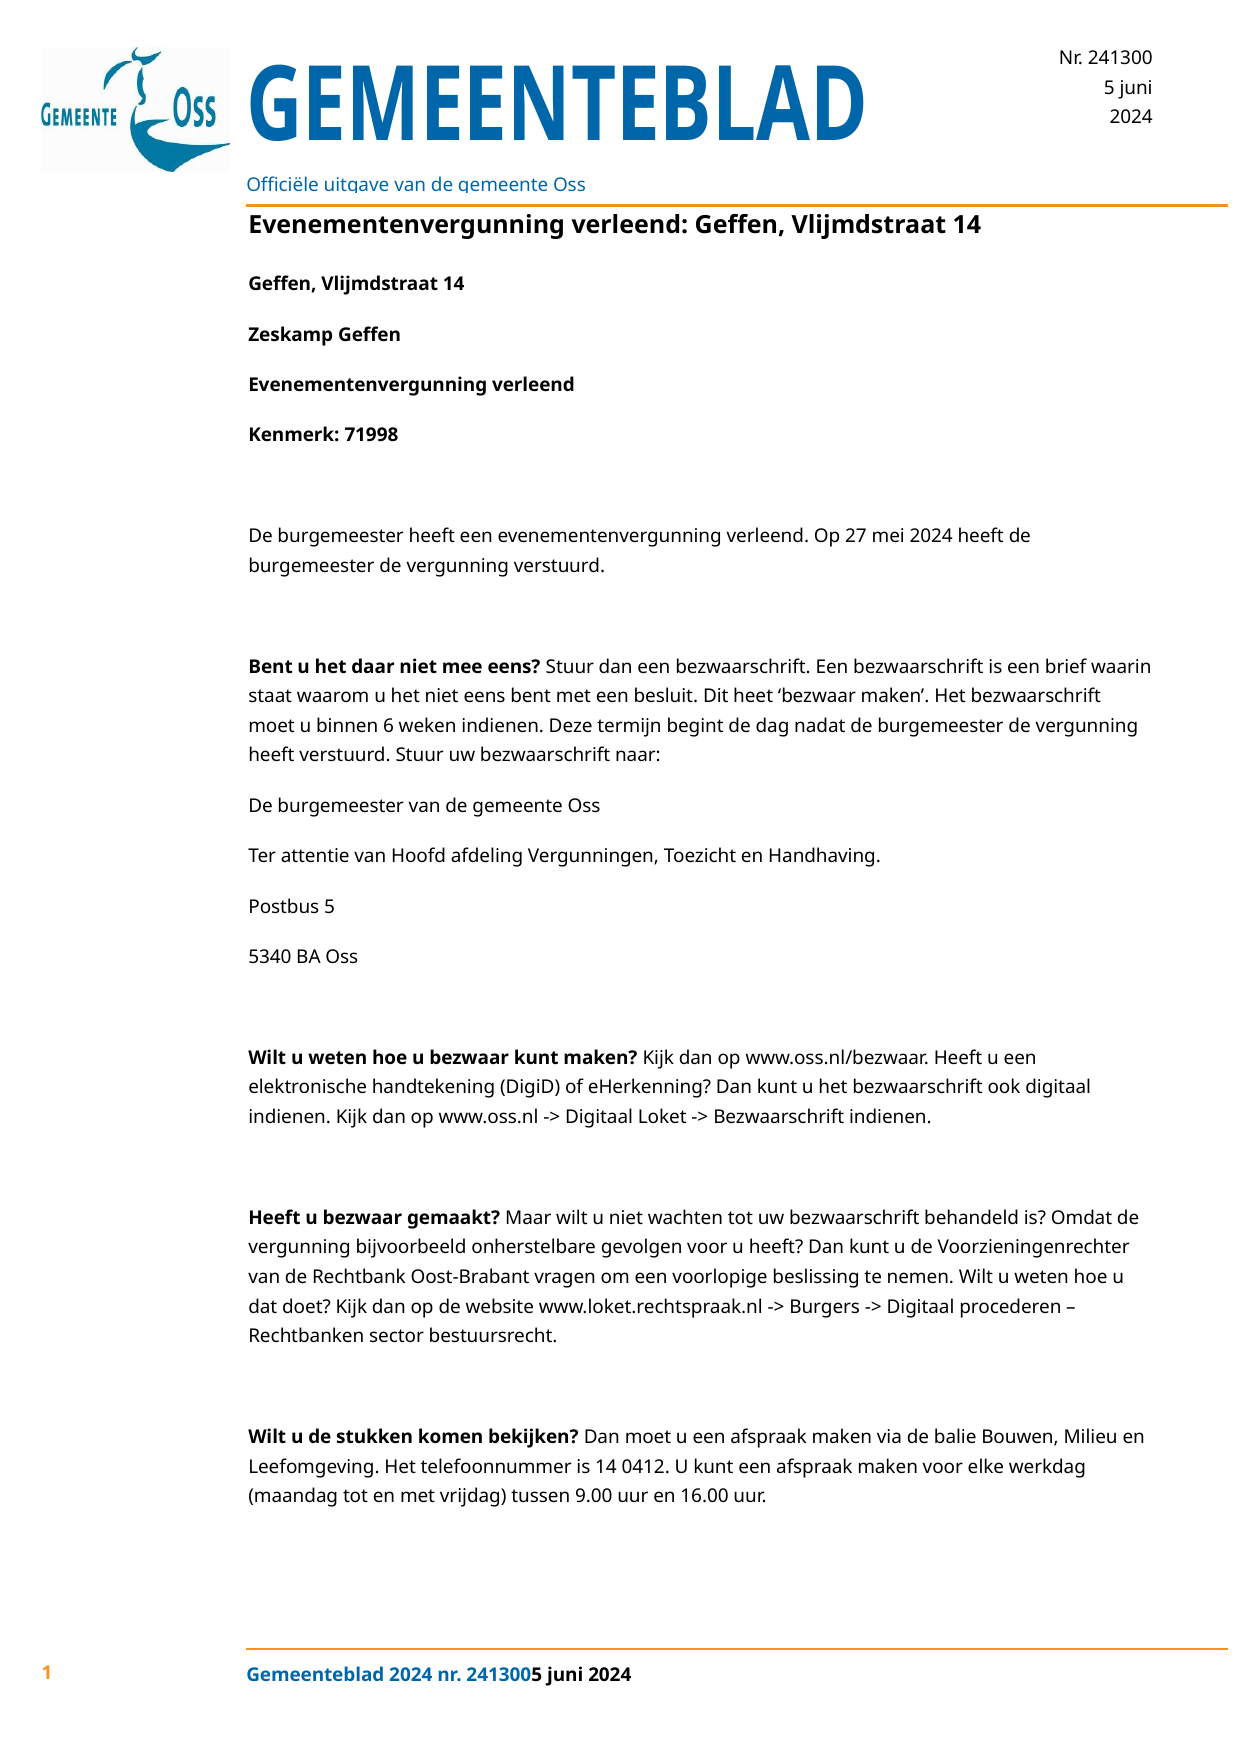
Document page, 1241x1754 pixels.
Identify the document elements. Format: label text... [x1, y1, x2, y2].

text Wilt u weten hoe u bezwaar kunt maken? Kijk dan op www.oss.nl/bezwaar. Heeft u een elektronische handtekening (DigiD) of eHerkenning? Dan kunt u het bezwaarschrift ook digitaal indienen. Kijk dan op www.oss.nl -> Digitaal Loket -> Bezwaarschrift indienen. [248, 1044, 1152, 1129]
text Heeft u bezwaar gemaakt? Maar wilt u niet wachten tot uw bezwaarschrift behandeld is? Omdat de vergunning bijvoorbeeld onherstelbare gevolgen voor u heeft? Dan kunt u de Voorzieningenrechter van de Rechtbank Oost-Brabant vragen om een voorlopige beslissing te nemen. Wilt u weten hoe u dat doet? Kijk dan op de website www.loket.rechtspraak.nl -> Burgers -> Digitaal procederen – Rechtbanken sector bestuursrecht. [248, 1204, 1152, 1348]
text De burgemeester heeft een evenementenvergunning verleend. Op 27 mei 2024 heeft de burgemeester de vergunning verstuurd. [248, 522, 1152, 578]
text Postbus 5 [248, 893, 1152, 918]
text Wilt u de stukken komen bekijken? Dan moet u een afspraak maken via de balie Bouwen, Milieu en Leefomgeving. Het telefoonnummer is 14 0412. U kunt een afspraak maken voor elke werkdag (maandag tot en met vrijdag) tussen 9.00 uur en 16.00 uur. [248, 1423, 1152, 1508]
text Kenmerk: 71998 [248, 422, 1152, 447]
text Bent u het daar niet mee eens? Stuur dan een bezwaarschrift. Een bezwaarschrift is een brief waarin staat waarom u het niet eens bent met een besluit. Dit heet ‘bezwaar maken’. Het bezwaarschrift moet u binnen 6 weken indienen. Deze termijn begint de dag nadat de burgemeester de vergunning heeft verstuurd. Stuur uw bezwaarschrift naar: [248, 653, 1152, 767]
text De burgemeester van de gemeente Oss [248, 792, 1152, 818]
text Zeskamp Geffen [248, 321, 1152, 346]
text 5340 BA Oss [248, 943, 1152, 969]
text Ter attentie van Hoofd afdeling Vergunningen, Toezicht en Handhaving. [248, 842, 1152, 868]
text Geffen, Vlijmdstraat 14 [248, 270, 1152, 296]
picture [41, 47, 231, 172]
text Evenementenvergunning verleend: Geffen, Vlijmdstraat 14 [248, 207, 1152, 241]
text Evenementenvergunning verleend [248, 371, 1152, 397]
